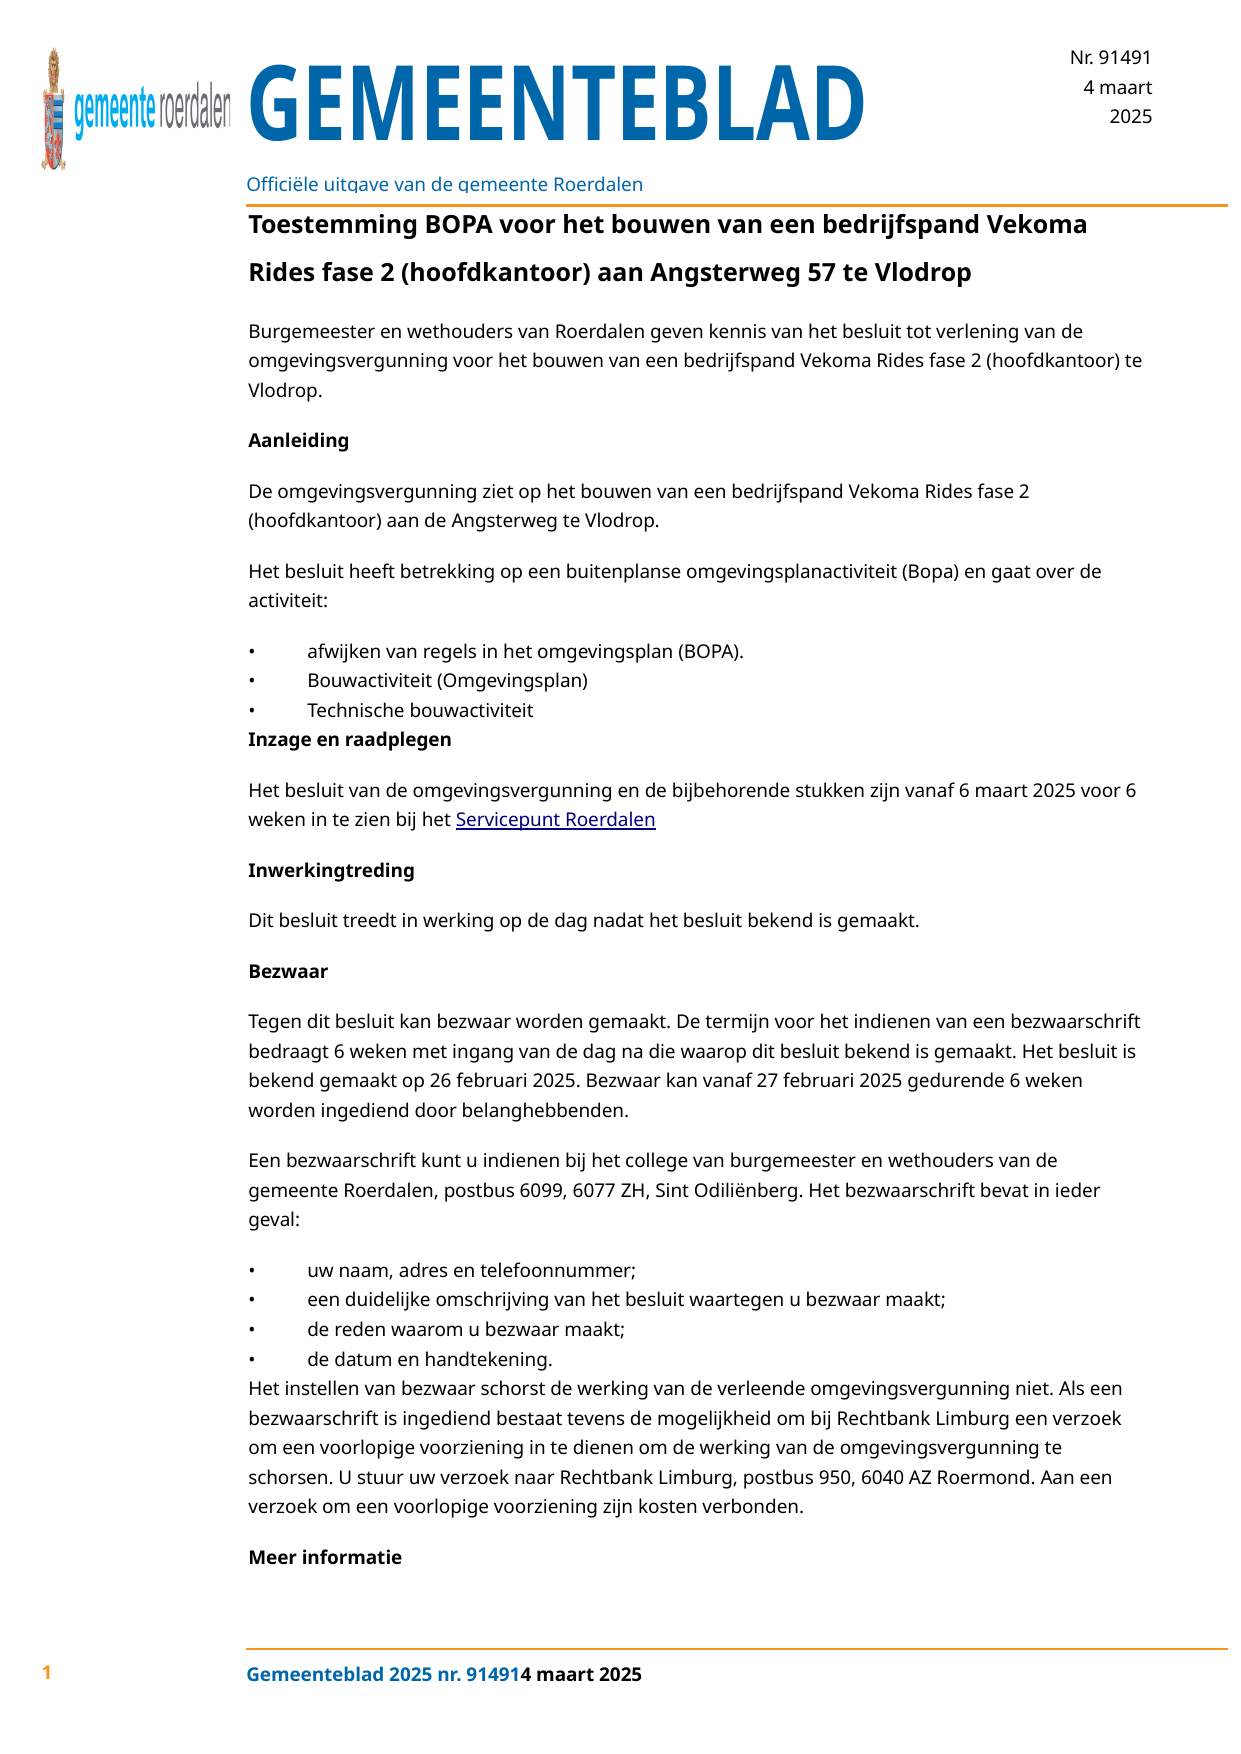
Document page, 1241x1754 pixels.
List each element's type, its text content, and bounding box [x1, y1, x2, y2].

text Meer informatie [248, 1544, 1152, 1570]
text Inzage en raadplegen [248, 727, 1152, 752]
text Een bezwaarschrift kunt u indienen bij het college van burgemeester en wethouders van de gemeente Roerdalen, postbus 6099, 6077 ZH, Sint Odiliënberg. Het bezwaarschrift bevat in ieder geval: [248, 1147, 1152, 1232]
list afwijken van regels in het omgevingsplan (BOPA). [248, 638, 1152, 664]
text Bezwaar [248, 958, 1152, 984]
picture [41, 47, 231, 172]
text Inwerkingtreding [248, 857, 1152, 883]
text De omgevingsvergunning ziet op het bouwen van een bedrijfspand Vekoma Rides fase 2 (hoofdkantoor) aan de Angsterweg te Vlodrop. [248, 478, 1152, 533]
list de datum en handtekening. [248, 1346, 1152, 1372]
text Burgemeester en wethouders van Roerdalen geven kennis van het besluit tot verlening van de omgevingsvergunning voor het bouwen van een bedrijfspand Vekoma Rides fase 2 (hoofdkantoor) te Vlodrop. [248, 318, 1152, 403]
text Aanleiding [248, 427, 1152, 453]
text Tegen dit besluit kan bezwaar worden gemaakt. De termijn voor het indienen van een bezwaarschrift bedraagt 6 weken met ingang van de dag na die waarop dit besluit bekend is gemaakt. Het besluit is bekend gemaakt op 26 februari 2025. Bezwaar kan vanaf 27 februari 2025 gedurende 6 weken worden ingediend door belanghebbenden. [248, 1008, 1152, 1123]
text Het instellen van bezwaar schorst de werking van de verleende omgevingsvergunning niet. Als een bezwaarschrift is ingediend bestaat tevens de mogelijkheid om bij Rechtbank Limburg een verzoek om een voorlopige voorziening in te dienen om de werking van de omgevingsvergunning te schorsen. U stuur uw verzoek naar Rechtbank Limburg, postbus 950, 6040 AZ Roermond. Aan een verzoek om een voorlopige voorziening zijn kosten verbonden. [248, 1375, 1152, 1519]
list uw naam, adres en telefoonnummer; [248, 1257, 1152, 1283]
list een duidelijke omschrijving van het besluit waartegen u bezwaar maakt; [248, 1287, 1152, 1312]
text Het besluit van de omgevingsvergunning en de bijbehorende stukken zijn vanaf 6 maart 2025 voor 6 weken in te zien bij het Servicepunt Roerdalen [248, 777, 1152, 832]
text Toestemming BOPA voor het bouwen van een bedrijfspand Vekoma Rides fase 2 (hoofdkantoor) aan Angsterweg 57 te Vlodrop [248, 207, 1152, 288]
text Het besluit heeft betrekking op een buitenplanse omgevingsplanactiviteit (Bopa) en gaat over de activiteit: [248, 558, 1152, 613]
list Bouwactiviteit (Omgevingsplan) [248, 667, 1152, 693]
list Technische bouwactiviteit [248, 697, 1152, 723]
text Dit besluit treedt in werking op de dag nadat het besluit bekend is gemaakt. [248, 907, 1152, 933]
list de reden waarom u bezwaar maakt; [248, 1316, 1152, 1342]
